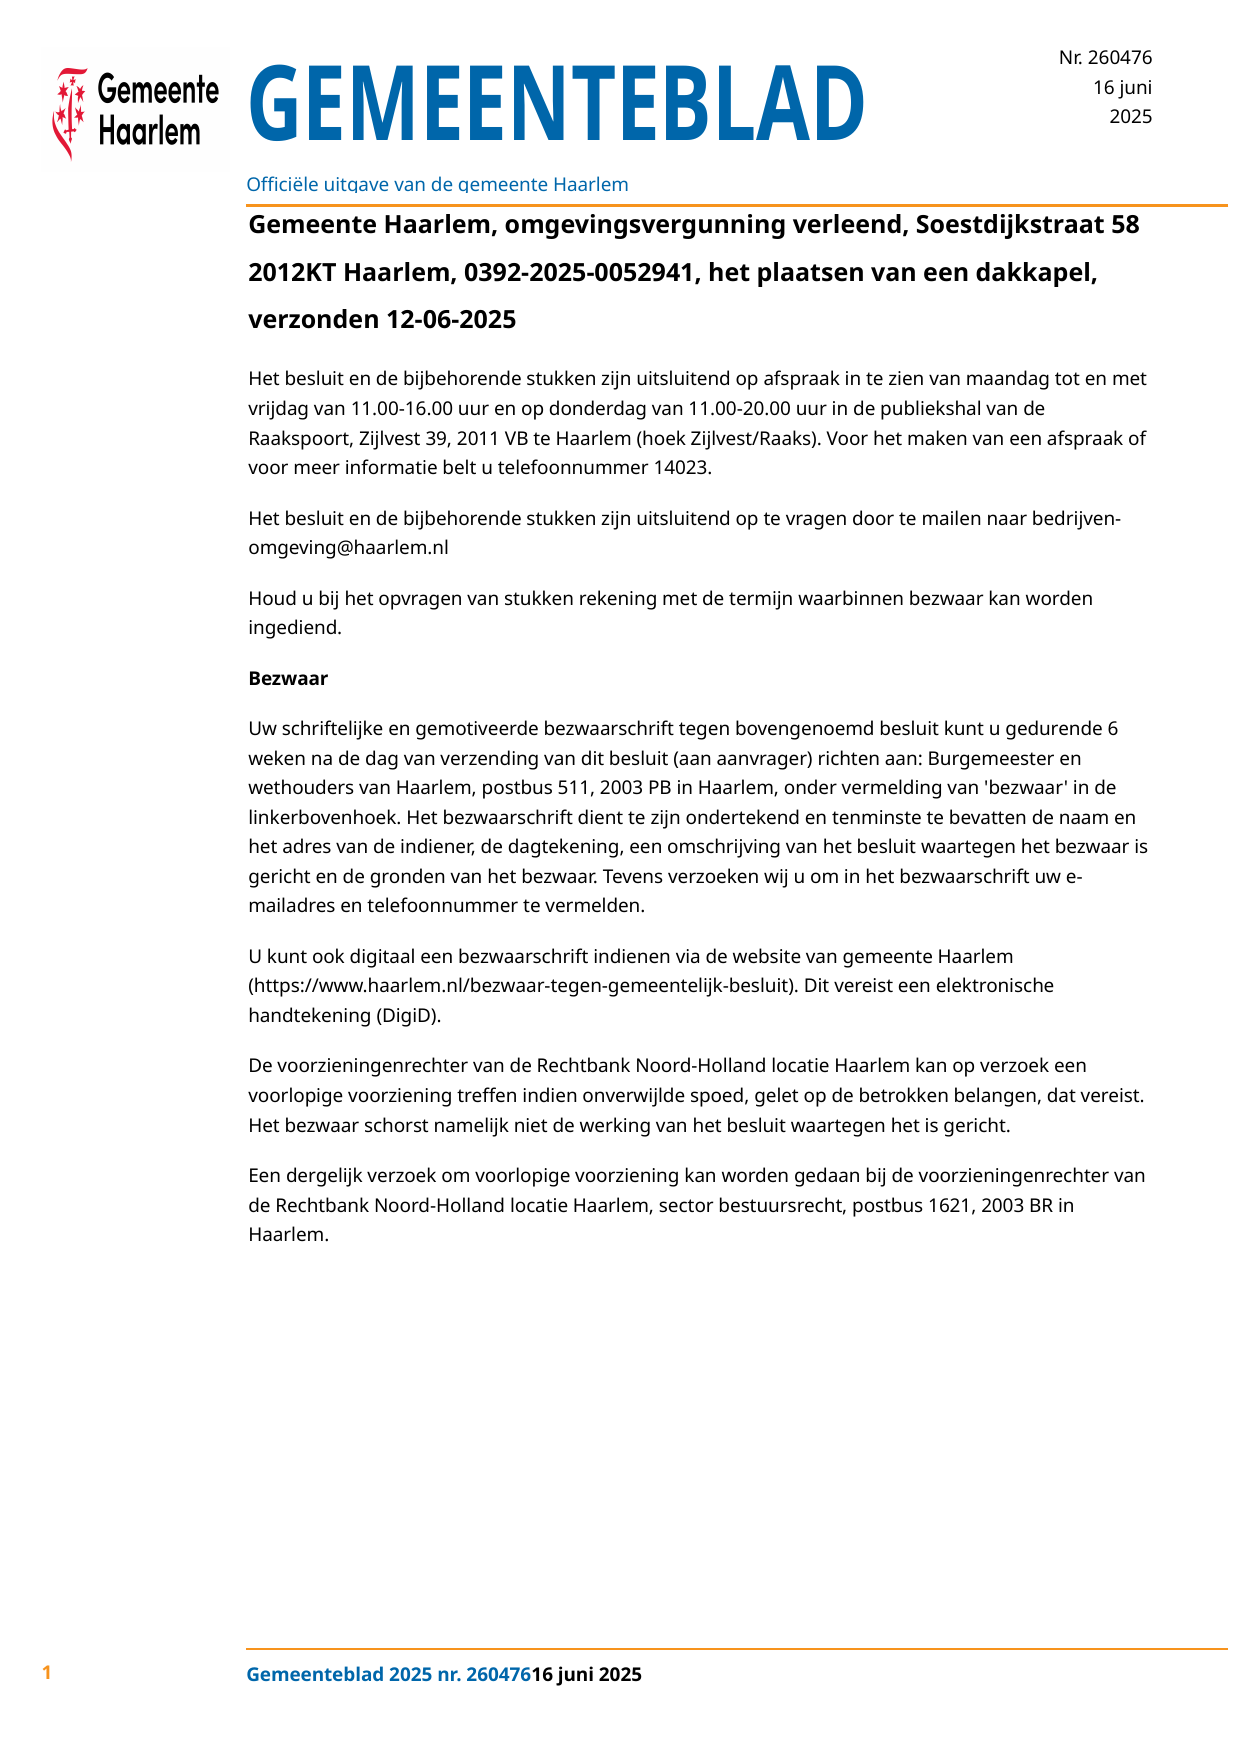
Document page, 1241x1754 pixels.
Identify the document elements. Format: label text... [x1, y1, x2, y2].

text Houd u bij het opvragen van stukken rekening met de termijn waarbinnen bezwaar kan worden ingediend. [248, 585, 1152, 640]
text U kunt ook digitaal een bezwaarschrift indienen via de website van gemeente Haarlem (https://www.haarlem.nl/bezwaar-tegen-gemeentelijk-besluit). Dit vereist een elektronische handtekening (DigiD). [248, 943, 1152, 1028]
text Het besluit en de bijbehorende stukken zijn uitsluitend op afspraak in te zien van maandag tot en met vrijdag van 11.00-16.00 uur en op donderdag van 11.00-20.00 uur in de publiekshal van de Raakspoort, Zijlvest 39, 2011 VB te Haarlem (hoek Zijlvest/Raaks). Voor het maken van een afspraak of voor meer informatie belt u telefoonnummer 14023. [248, 366, 1152, 480]
text Een dergelijk verzoek om voorlopige voorziening kan worden gedaan bij de voorzieningenrechter van de Rechtbank Noord-Holland locatie Haarlem, sector bestuursrecht, postbus 1621, 2003 BR in Haarlem. [248, 1162, 1152, 1247]
text Uw schriftelijke en gemotiveerde bezwaarschrift tegen bovengenoemd besluit kunt u gedurende 6 weken na de dag van verzending van dit besluit (aan aanvrager) richten aan: Burgemeester en wethouders van Haarlem, postbus 511, 2003 PB in Haarlem, onder vermelding van 'bezwaar' in de linkerbovenhoek. Het bezwaarschrift dient te zijn ondertekend en tenminste te bevatten de naam en het adres van de indiener, de dagtekening, een omschrijving van het besluit waartegen het bezwaar is gericht en de gronden van het bezwaar. Tevens verzoeken wij u om in het bezwaarschrift uw e-mailadres en telefoonnummer te vermelden. [248, 715, 1152, 918]
picture [41, 47, 231, 172]
text Het besluit en de bijbehorende stukken zijn uitsluitend op te vragen door te mailen naar bedrijven-omgeving@haarlem.nl [248, 505, 1152, 560]
text De voorzieningenrechter van de Rechtbank Noord-Holland locatie Haarlem kan op verzoek een voorlopige voorziening treffen indien onverwijlde spoed, gelet op de betrokken belangen, dat vereist. Het bezwaar schorst namelijk niet de werking van het besluit waartegen het is gericht. [248, 1053, 1152, 1137]
text Bezwaar [248, 665, 1152, 690]
text Gemeente Haarlem, omgevingsvergunning verleend, Soestdijkstraat 58 2012KT Haarlem, 0392-2025-0052941, het plaatsen van een dakkapel, verzonden 12-06-2025 [248, 207, 1152, 336]
